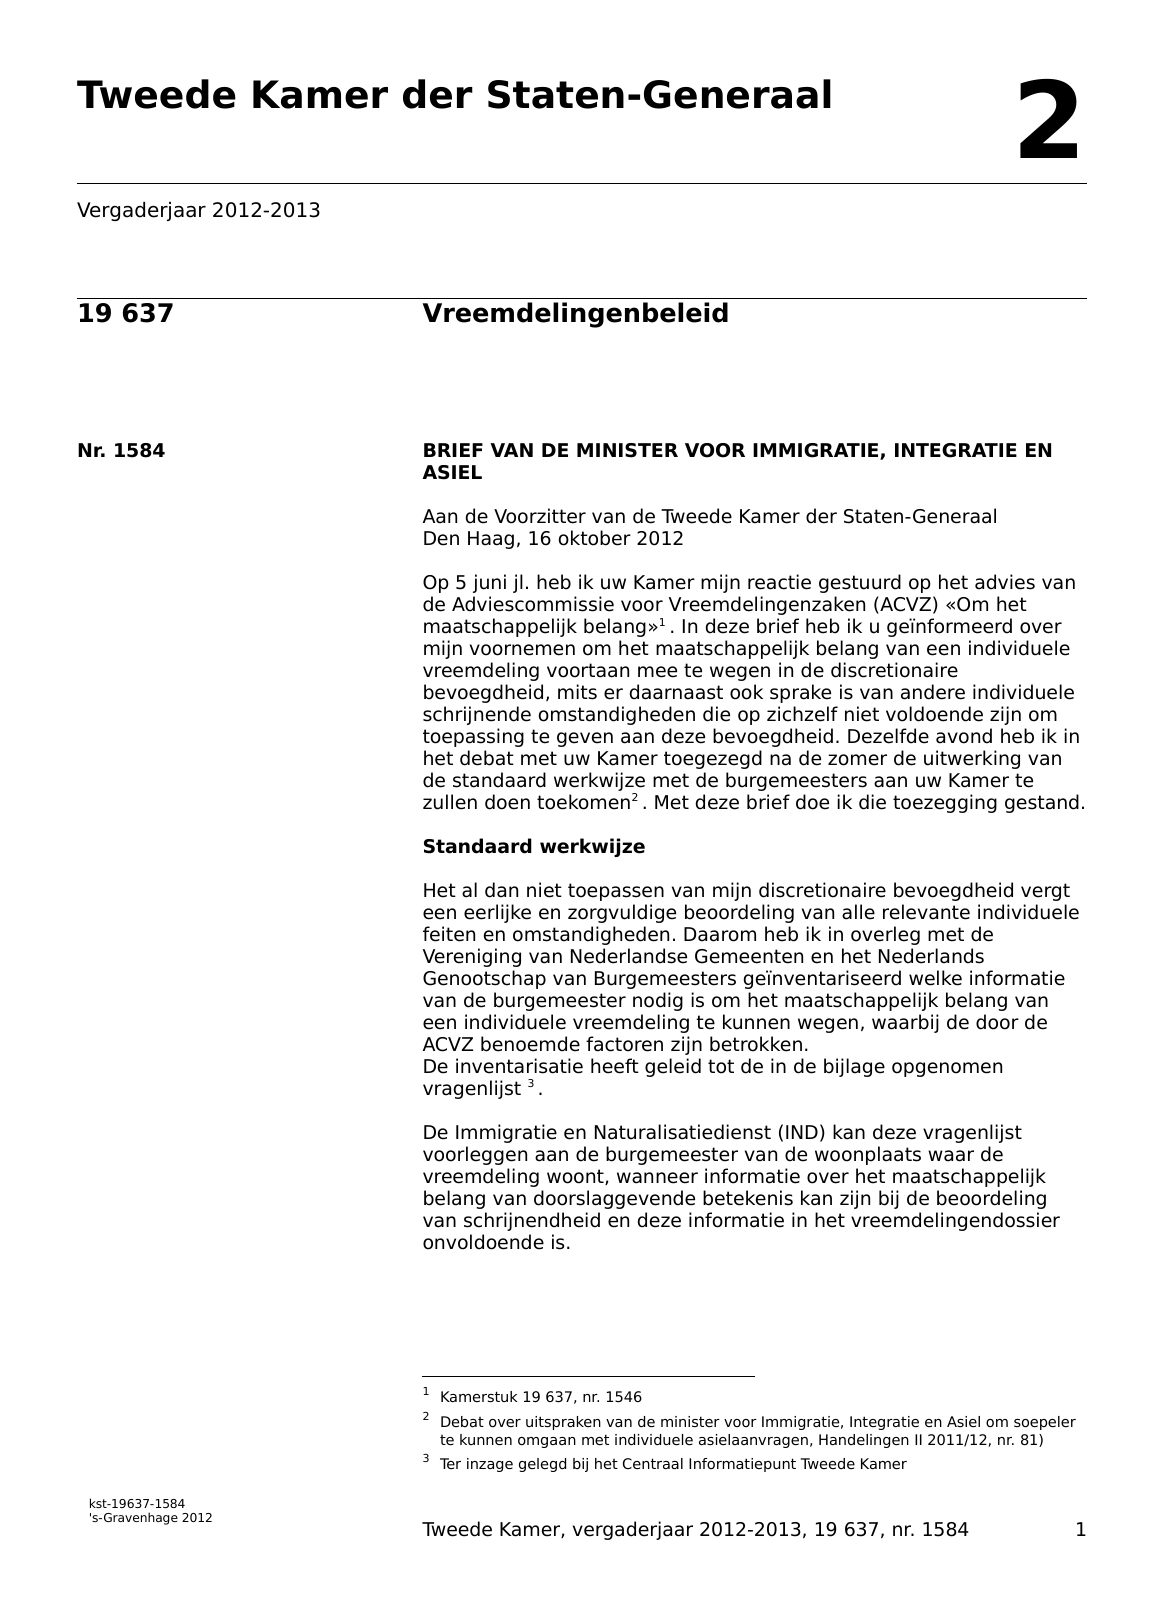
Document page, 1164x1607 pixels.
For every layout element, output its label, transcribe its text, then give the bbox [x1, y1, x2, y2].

table_cell Vergaderjaar 2012-2013 [77, 184, 1087, 298]
table_header 2 [886, 59, 1087, 183]
subtitle Nr. 1584 BRIEF VAN DE MINISTER VOOR IMMIGRATIE, INTEGRATIE EN ASIEL [77, 440, 1087, 484]
text Op 5 juni jl. heb ik uw Kamer mijn reactie gestuurd op het advies van de Adviescommissie voor Vreemdelingenzaken (ACVZ) «Om het maatschappelijk belang». In deze brief heb ik u geïnformeerd over mijn voornemen om het maatschappelijk belang van een individuele vreemdeling voortaan mee te wegen in de discretionaire bevoegdheid, mits er daarnaast ook sprake is van andere individuele schrijnende omstandigheden die op zichzelf niet voldoende zijn om toepassing te geven aan deze bevoegdheid. Dezelfde avond heb ik in het debat met uw Kamer toegezegd na de zomer de uitwerking van de standaard werkwijze met de burgemeesters aan uw Kamer te zullen doen toekomen. Met deze brief doe ik die toezegging gestand. [422, 572, 1087, 814]
text Debat over uitspraken van de minister voor Immigratie, Integratie en Asiel om soepeler te kunnen omgaan met individuele asielaanvragen, Handelingen II 2011/12, nr. 81) [422, 1410, 1087, 1449]
text Kamerstuk 19 637, nr. 1546 [422, 1385, 1087, 1407]
table_header Tweede Kamer der Staten-Generaal [77, 59, 886, 183]
text Het al dan niet toepassen van mijn discretionaire bevoegdheid vergt een eerlijke en zorgvuldige beoordeling van alle relevante individuele feiten en omstandigheden. Daarom heb ik in overleg met de Vereniging van Nederlandse Gemeenten en het Nederlands Genootschap van Burgemeesters geïnventariseerd welke informatie van de burgemeester nodig is om het maatschappelijk belang van een individuele vreemdeling te kunnen wegen, waarbij de door de ACVZ benoemde factoren zijn betrokken. [422, 880, 1087, 1056]
subtitle Standaard werkwijze [422, 836, 1087, 858]
text Den Haag, 16 oktober 2012 [422, 528, 1087, 550]
text 's-Gravenhage 2012 [88, 1511, 323, 1525]
text Aan de Voorzitter van de Tweede Kamer der Staten-Generaal [422, 506, 1087, 528]
text De Immigratie en Naturalisatiedienst (IND) kan deze vragenlijst voorleggen aan de burgemeester van de woonplaats waar de vreemdeling woont, wanneer informatie over het maatschappelijk belang van doorslaggevende betekenis kan zijn bij de beoordeling van schrijnendheid en deze informatie in het vreemdelingendossier onvoldoende is. [422, 1122, 1087, 1254]
subtitle 19 637 Vreemdelingenbeleid [77, 299, 1087, 329]
text kst-19637-1584 [88, 1497, 323, 1511]
text Ter inzage gelegd bij het Centraal Informatiepunt Tweede Kamer [422, 1452, 1087, 1474]
text De inventarisatie heeft geleid tot de in de bijlage opgenomen vragenlijst . [422, 1056, 1087, 1100]
